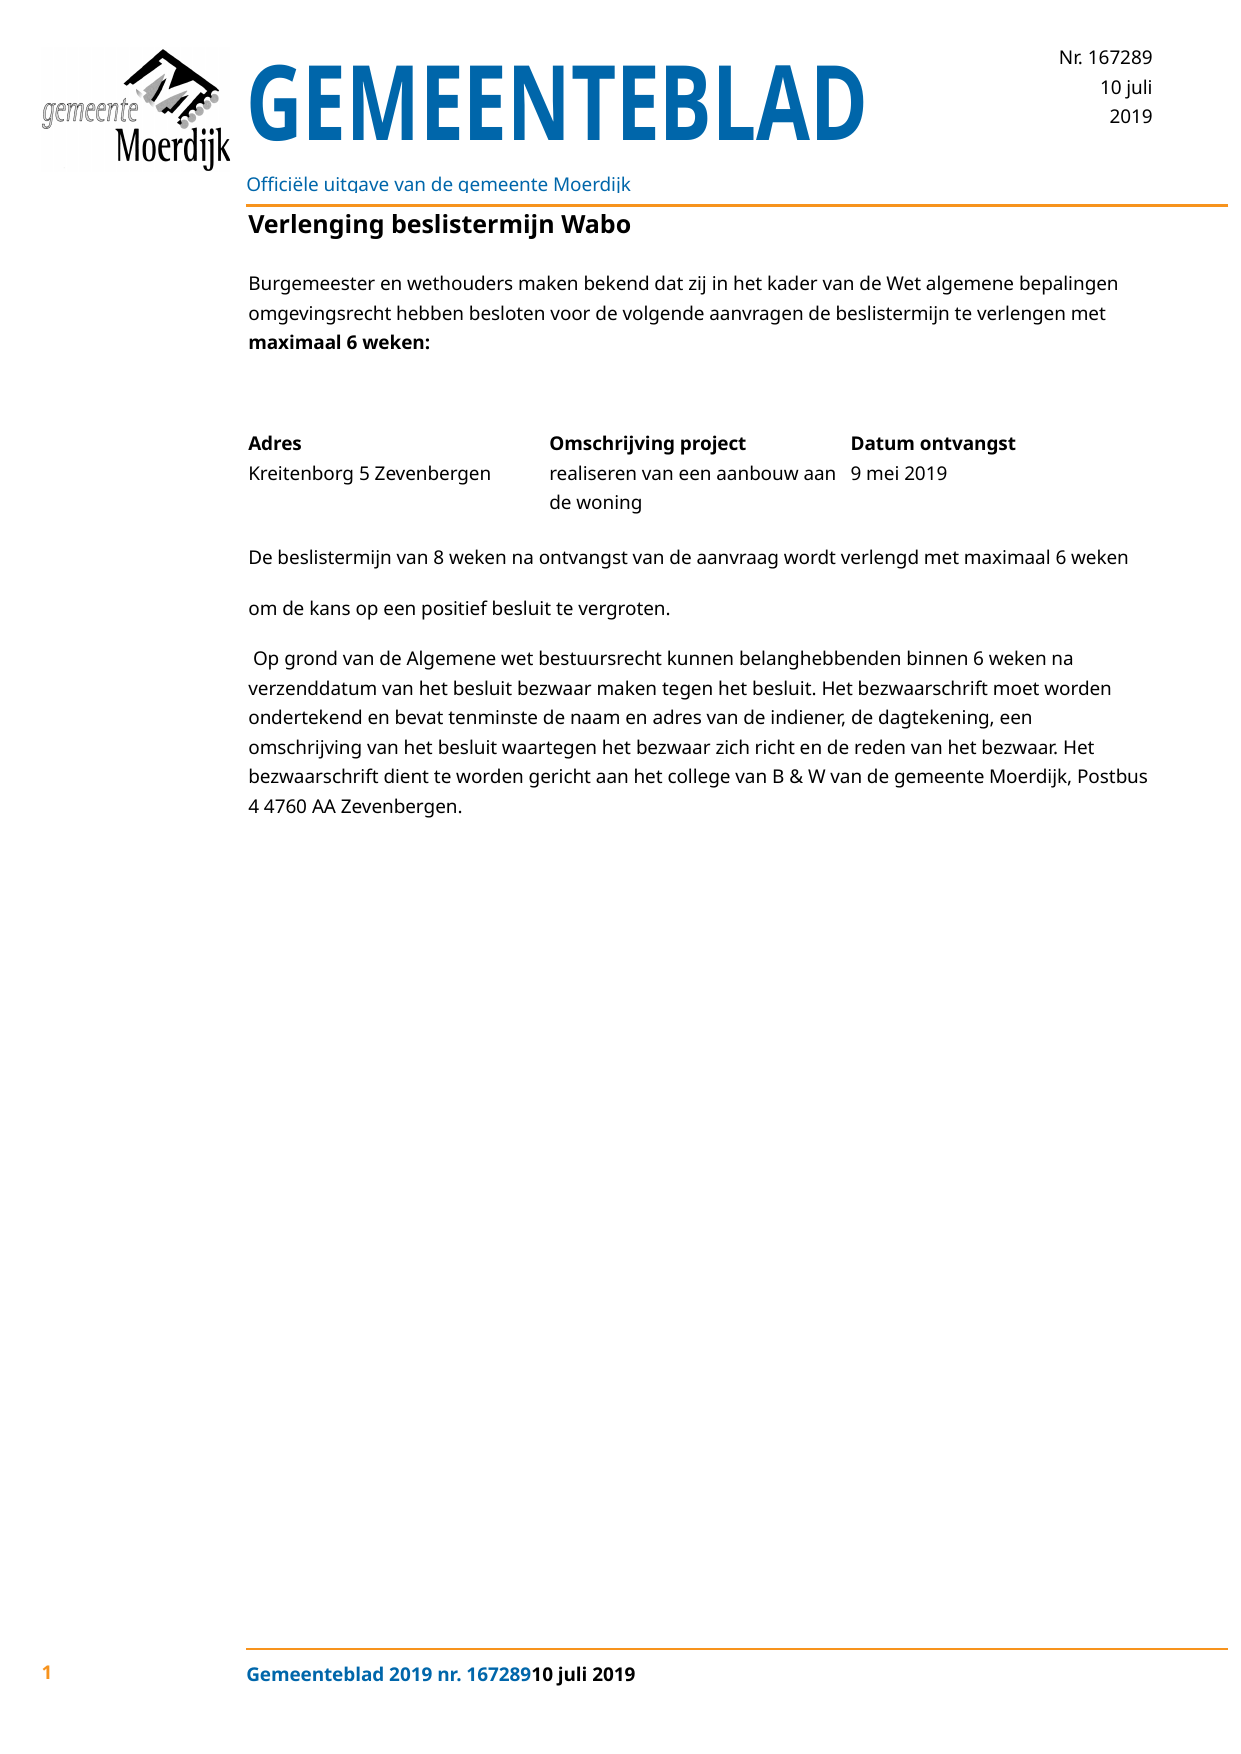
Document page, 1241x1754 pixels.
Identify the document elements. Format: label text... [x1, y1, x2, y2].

table_header Adres Kreitenborg 5 Zevenbergen [248, 430, 549, 515]
picture [41, 47, 231, 172]
table_cell [248, 515, 549, 541]
text Burgemeester en wethouders maken bekend dat zij in het kader van de Wet algemene bepalingen omgevingsrecht hebben besloten voor de volgende aanvragen de beslistermijn te verlengen met maximaal 6 weken: [248, 270, 1152, 355]
table_header Datum ontvangst 9 mei 2019 [850, 430, 1152, 515]
text Op grond van de Algemene wet bestuursrecht kunnen belanghebbenden binnen 6 weken na verzenddatum van het besluit bezwaar maken tegen het besluit. Het bezwaarschrift moet worden ondertekend en bevat tenminste de naam en adres van de indiener, de dagtekening, een omschrijving van het besluit waartegen het bezwaar zich richt en de reden van het bezwaar. Het bezwaarschrift dient te worden gericht aan het college van B & W van de gemeente Moerdijk, Postbus 4 4760 AA Zevenbergen. [248, 645, 1152, 819]
table_cell [850, 515, 1152, 541]
table_cell [549, 515, 850, 541]
text De beslistermijn van 8 weken na ontvangst van de aanvraag wordt verlengd met maximaal 6 weken [248, 544, 1152, 570]
table_header Omschrijving project realiseren van een aanbouw aan de woning [549, 430, 850, 515]
text om de kans op een positief besluit te vergroten. [248, 595, 1152, 620]
text Verlenging beslistermijn Wabo [248, 207, 1152, 241]
